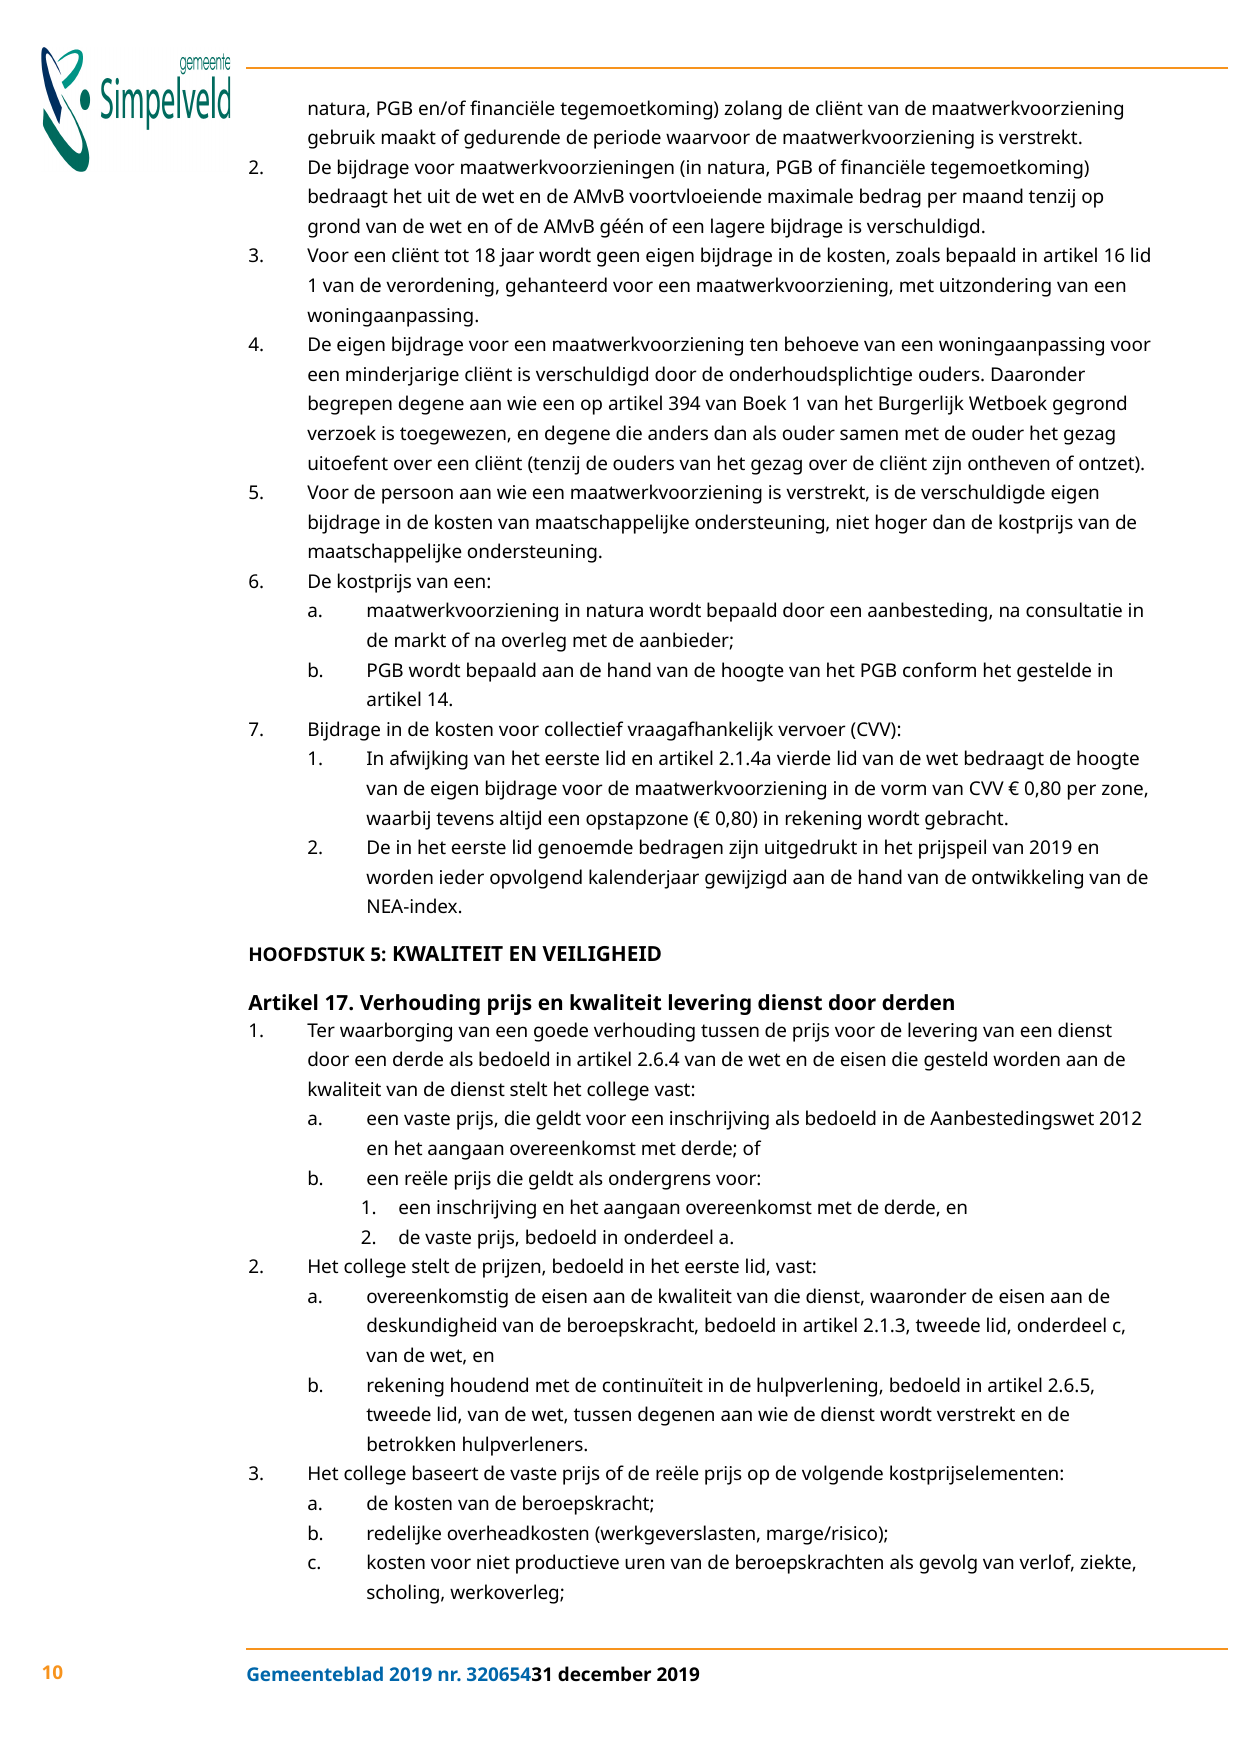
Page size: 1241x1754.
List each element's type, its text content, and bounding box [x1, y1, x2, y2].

list Het college stelt de prijzen, bedoeld in het eerste lid, vast: [248, 1253, 1152, 1279]
list kosten voor niet productieve uren van de beroepskrachten als gevolg van verlof, ziekte, scholing, werkoverleg; [307, 1549, 1152, 1605]
list een vaste prijs, die geldt voor een inschrijving als bedoeld in de Aanbestedingswet 2012 en het aangaan overeenkomst met derde; of [307, 1106, 1152, 1161]
list Voor een cliënt tot 18 jaar wordt geen eigen bijdrage in de kosten, zoals bepaald in artikel 16 lid 1 van de verordening, gehanteerd voor een maatwerkvoorziening, met uitzondering van een woningaanpassing. [248, 243, 1152, 328]
list een reële prijs die geldt als ondergrens voor: [307, 1165, 1152, 1191]
text HOOFDSTUK 5: KWALITEIT EN VEILIGHEID [248, 939, 1152, 968]
list De eigen bijdrage voor een maatwerkvoorziening ten behoeve van een woningaanpassing voor een minderjarige cliënt is verschuldigd door de onderhoudsplichtige ouders. Daaronder begrepen degene aan wie een op artikel 394 van Boek 1 van het Burgerlijk Wetboek gegrond verzoek is toegewezen, en degene die anders dan als ouder samen met de ouder het gezag uitoefent over een cliënt (tenzij de ouders van het gezag over de cliënt zijn ontheven of ontzet). [248, 331, 1152, 476]
list rekening houdend met de continuïteit in de hulpverlening, bedoeld in artikel 2.6.5, tweede lid, van de wet, tussen degenen aan wie de dienst wordt verstrekt en de betrokken hulpverleners. [307, 1372, 1152, 1457]
list Bijdrage in de kosten voor collectief vraagafhankelijk vervoer (CVV): [248, 716, 1152, 742]
list een inschrijving en het aangaan overeenkomst met de derde, en [361, 1194, 1152, 1220]
text Artikel 17. Verhouding prijs en kwaliteit levering dienst door derden [248, 988, 1152, 1017]
list maatwerkvoorziening in natura wordt bepaald door een aanbesteding, na consultatie in de markt of na overleg met de aanbieder; [307, 598, 1152, 653]
list Het college baseert de vaste prijs of de reële prijs op de volgende kostprijselementen: [248, 1461, 1152, 1486]
list De in het eerste lid genoemde bedragen zijn uitgedrukt in het prijspeil van 2019 en worden ieder opvolgend kalenderjaar gewijzigd aan de hand van de ontwikkeling van de NEA-index. [307, 834, 1152, 919]
list Voor de persoon aan wie een maatwerkvoorziening is verstrekt, is de verschuldigde eigen bijdrage in de kosten van maatschappelijke ondersteuning, niet hoger dan de kostprijs van de maatschappelijke ondersteuning. [248, 479, 1152, 564]
list De bijdrage voor maatwerkvoorzieningen (in natura, PGB of financiële tegemoetkoming) bedraagt het uit de wet en de AMvB voortvloeiende maximale bedrag per maand tenzij op grond van de wet en of de AMvB géén of een lagere bijdrage is verschuldigd. [248, 154, 1152, 239]
list Ter waarborging van een goede verhouding tussen de prijs voor de levering van een dienst door een derde als bedoeld in artikel 2.6.4 van de wet en de eisen die gesteld worden aan de kwaliteit van de dienst stelt het college vast: [248, 1017, 1152, 1102]
list PGB wordt bepaald aan de hand van de hoogte van het PGB conform het gestelde in artikel 14. [307, 657, 1152, 712]
list redelijke overheadkosten (werkgeverslasten, marge/risico); [307, 1520, 1152, 1546]
list De kostprijs van een: [248, 568, 1152, 594]
list de kosten van de beroepskracht; [307, 1490, 1152, 1516]
list In afwijking van het eerste lid en artikel 2.1.4a vierde lid van de wet bedraagt de hoogte van de eigen bijdrage voor de maatwerkvoorziening in de vorm van CVV € 0,80 per zone, waarbij tevens altijd een opstapzone (€ 0,80) in rekening wordt gebracht. [307, 746, 1152, 831]
list natura, PGB en/of financiële tegemoetkoming) zolang de cliënt van de maatwerkvoorziening gebruik maakt of gedurende de periode waarvoor de maatwerkvoorziening is verstrekt. [248, 95, 1152, 150]
picture [41, 47, 231, 172]
list de vaste prijs, bedoeld in onderdeel a. [361, 1224, 1152, 1250]
list overeenkomstig de eisen aan de kwaliteit van die dienst, waaronder de eisen aan de deskundigheid van de beroepskracht, bedoeld in artikel 2.1.3, tweede lid, onderdeel c, van de wet, en [307, 1283, 1152, 1368]
